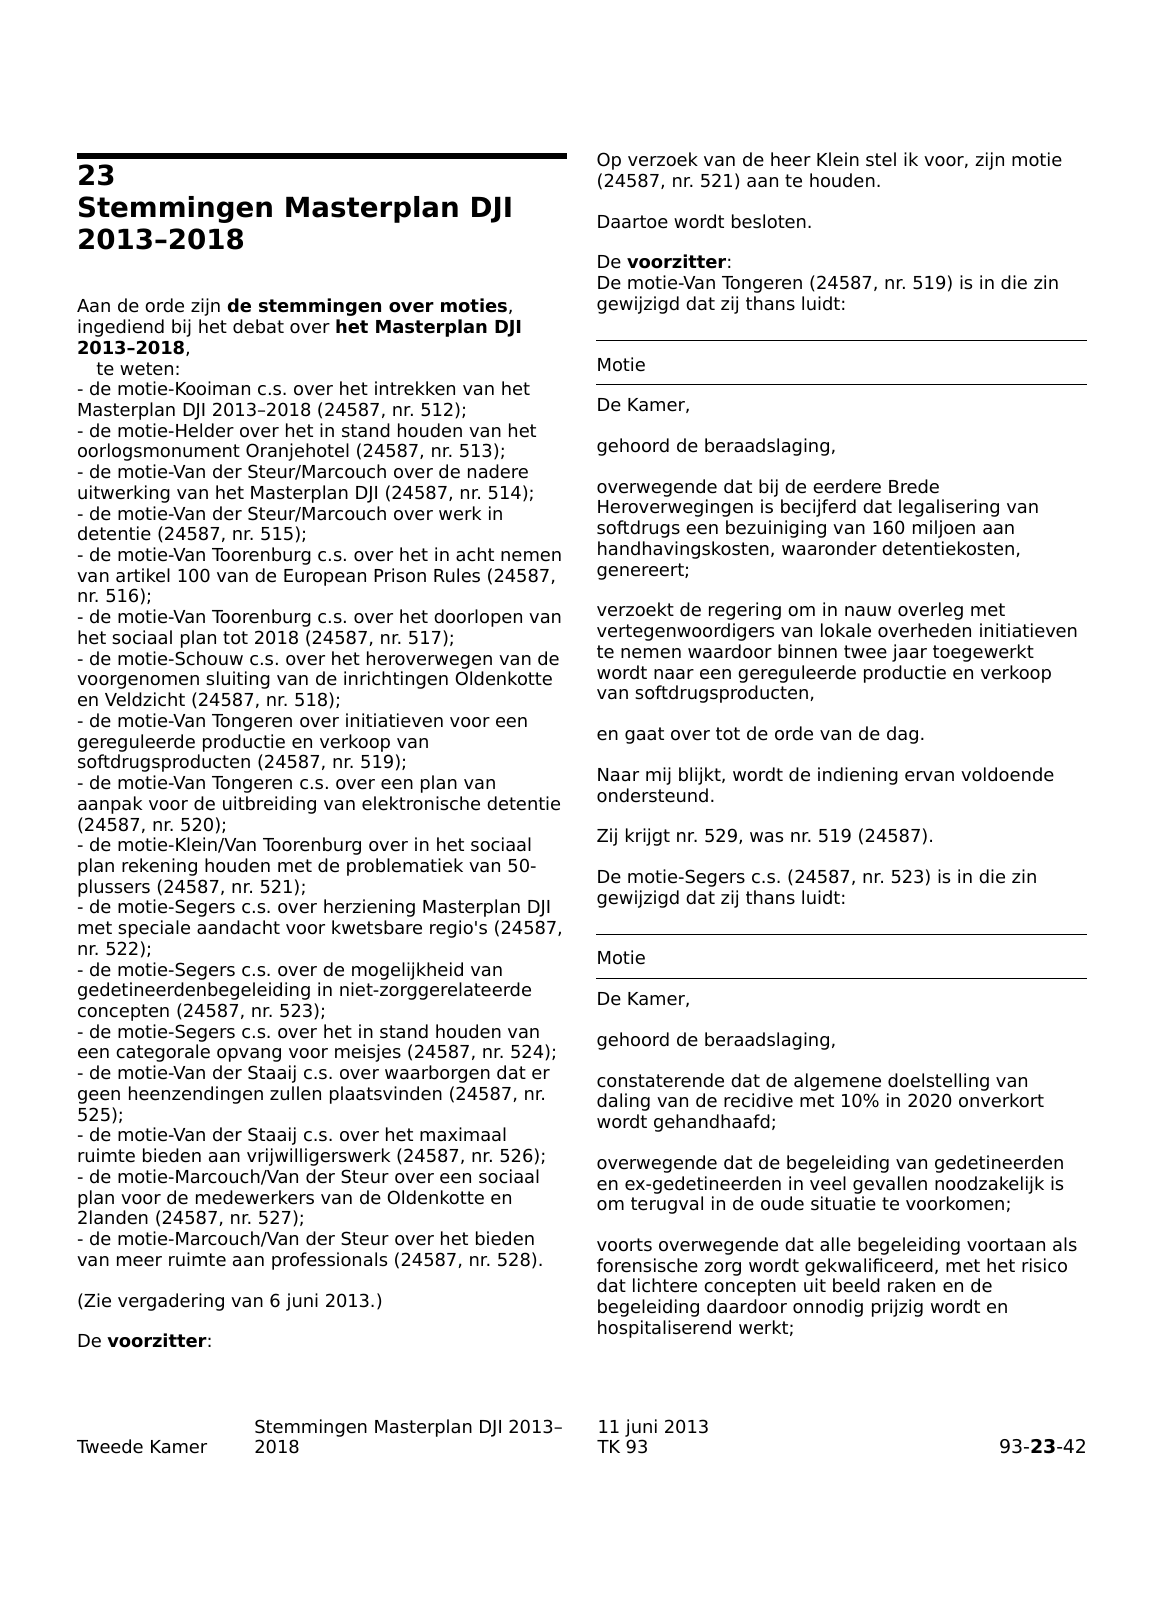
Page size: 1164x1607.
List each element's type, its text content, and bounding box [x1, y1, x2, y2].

text De voorzitter: [77, 1331, 567, 1352]
text gehoord de beraadslaging, [596, 436, 1087, 457]
text verzoekt de regering om in nauw overleg met vertegenwoordigers van lokale overheden initiatieven te nemen waardoor binnen twee jaar toegewerkt wordt naar een gereguleerde productie en verkoop van softdrugsproducten, [596, 600, 1087, 704]
text - de motie-Marcouch/Van der Steur over een sociaal plan voor de medewerkers van de Oldenkotte en 2landen (24587, nr. 527); [77, 1167, 567, 1229]
text te weten: [77, 358, 567, 379]
text Op verzoek van de heer Klein stel ik voor, zijn motie (24587, nr. 521) aan te houden. [596, 150, 1087, 192]
title 23 Stemmingen Masterplan DJI 2013–2018 [77, 159, 567, 256]
text voorts overwegende dat alle begeleiding voortaan als forensische zorg wordt gekwalificeerd, met het risico dat lichtere concepten uit beeld raken en de begeleiding daardoor onnodig prijzig wordt en hospitaliserend werkt; [596, 1235, 1087, 1338]
text Aan de orde zijn de stemmingen over moties, ingediend bij het debat over het Masterplan DJI 2013–2018, [77, 296, 567, 358]
text - de motie-Schouw c.s. over het heroverwegen van de voorgenomen sluiting van de inrichtingen Oldenkotte en Veldzicht (24587, nr. 518); [77, 648, 567, 711]
text constaterende dat de algemene doelstelling van daling van de recidive met 10% in 2020 onverkort wordt gehandhaafd; [596, 1070, 1087, 1133]
text Zij krijgt nr. 529, was nr. 519 (24587). [596, 826, 1087, 847]
text - de motie-Helder over het in stand houden van het oorlogsmonument Oranjehotel (24587, nr. 513); [77, 421, 567, 462]
text - de motie-Van der Steur/Marcouch over de nadere uitwerking van het Masterplan DJI (24587, nr. 514); [77, 462, 567, 503]
text overwegende dat bij de eerdere Brede Heroverwegingen is becijferd dat legalisering van softdrugs een bezuiniging van 160 miljoen aan handhavingskosten, waaronder detentiekosten, genereert; [596, 477, 1087, 580]
text Daartoe wordt besloten. [596, 212, 1087, 232]
text - de motie-Kooiman c.s. over het intrekken van het Masterplan DJI 2013–2018 (24587, nr. 512); [77, 379, 567, 421]
text De Kamer, [596, 395, 1087, 416]
text (Zie vergadering van 6 juni 2013.) [77, 1290, 567, 1311]
text De motie-Segers c.s. (24587, nr. 523) is in die zin gewijzigd dat zij thans luidt: [596, 867, 1087, 908]
text - de motie-Van Tongeren over initiatieven voor een gereguleerde productie en verkoop van softdrugsproducten (24587, nr. 519); [77, 711, 567, 773]
text - de motie-Van Tongeren c.s. over een plan van aanpak voor de uitbreiding van elektronische detentie (24587, nr. 520); [77, 773, 567, 835]
text Motie [596, 948, 1087, 969]
text - de motie-Segers c.s. over de mogelijkheid van gedetineerdenbegeleiding in niet-zorggerelateerde concepten (24587, nr. 523); [77, 959, 567, 1022]
text - de motie-Van Toorenburg c.s. over het in acht nemen van artikel 100 van de European Prison Rules (24587, nr. 516); [77, 545, 567, 607]
text - de motie-Segers c.s. over herziening Masterplan DJI met speciale aandacht voor kwetsbare regio's (24587, nr. 522); [77, 897, 567, 959]
text - de motie-Van der Staaij c.s. over het maximaal ruimte bieden aan vrijwilligerswerk (24587, nr. 526); [77, 1125, 567, 1167]
text en gaat over tot de orde van de dag. [596, 724, 1087, 745]
text - de motie-Segers c.s. over het in stand houden van een categorale opvang voor meisjes (24587, nr. 524); [77, 1022, 567, 1063]
text Motie [596, 354, 1087, 375]
text gehoord de beraadslaging, [596, 1030, 1087, 1050]
text overwegende dat de begeleiding van gedetineerden en ex-gedetineerden in veel gevallen noodzakelijk is om terugval in de oude situatie te voorkomen; [596, 1153, 1087, 1215]
text - de motie-Van Toorenburg c.s. over het doorlopen van het sociaal plan tot 2018 (24587, nr. 517); [77, 607, 567, 648]
text - de motie-Klein/Van Toorenburg over in het sociaal plan rekening houden met de problematiek van 50-plussers (24587, nr. 521); [77, 835, 567, 897]
text - de motie-Van der Staaij c.s. over waarborgen dat er geen heenzendingen zullen plaatsvinden (24587, nr. 525); [77, 1063, 567, 1125]
text Naar mij blijkt, wordt de indiening ervan voldoende ondersteund. [596, 765, 1087, 806]
text - de motie-Van der Steur/Marcouch over werk in detentie (24587, nr. 515); [77, 503, 567, 545]
text De Kamer, [596, 989, 1087, 1010]
text De voorzitter: [596, 252, 1087, 273]
text - de motie-Marcouch/Van der Steur over het bieden van meer ruimte aan professionals (24587, nr. 528). [77, 1229, 567, 1270]
text De motie-Van Tongeren (24587, nr. 519) is in die zin gewijzigd dat zij thans luidt: [596, 273, 1087, 314]
